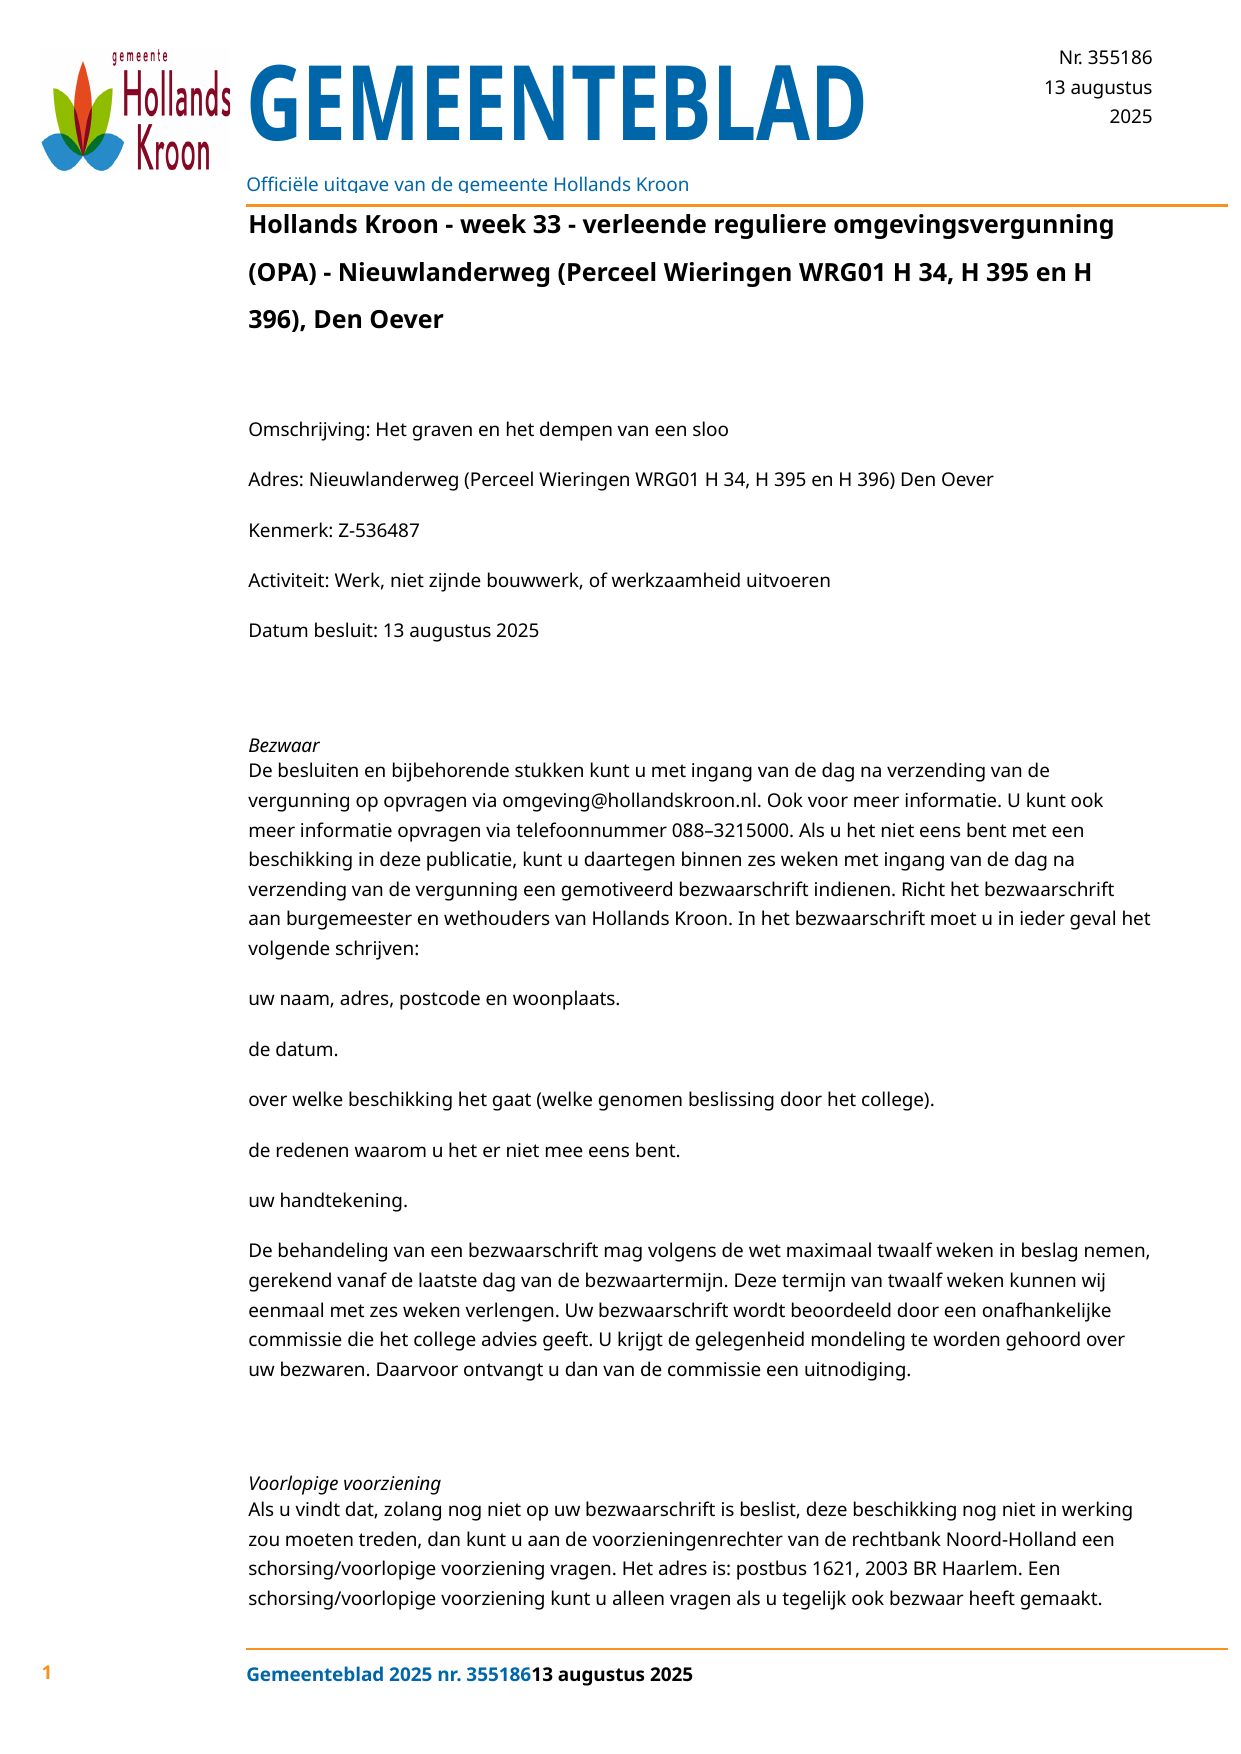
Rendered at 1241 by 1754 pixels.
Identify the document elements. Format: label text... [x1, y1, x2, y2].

text uw naam, adres, postcode en woonplaats. [248, 986, 1152, 1011]
text uw handtekening. [248, 1187, 1152, 1213]
text over welke beschikking het gaat (welke genomen beslissing door het college). [248, 1086, 1152, 1112]
text Omschrijving: Het graven en het dempen van een sloo [248, 416, 1152, 442]
text Voorlopige voorziening [248, 1470, 1152, 1496]
text De behandeling van een bezwaarschrift mag volgens de wet maximaal twaalf weken in beslag nemen, gerekend vanaf de laatste dag van de bezwaartermijn. Deze termijn van twaalf weken kunnen wij eenmaal met zes weken verlengen. Uw bezwaarschrift wordt beoordeeld door een onafhankelijke commissie die het college advies geeft. U krijgt de gelegenheid mondeling te worden gehoord over uw bezwaren. Daarvoor ontvangt u dan van de commissie een uitnodiging. [248, 1238, 1152, 1382]
picture [41, 47, 231, 172]
text Bezwaar [248, 732, 1152, 758]
text Activiteit: Werk, niet zijnde bouwwerk, of werkzaamheid uitvoeren [248, 567, 1152, 593]
text de datum. [248, 1036, 1152, 1062]
text Datum besluit: 13 augustus 2025 [248, 618, 1152, 643]
text Kenmerk: Z-536487 [248, 517, 1152, 542]
text Als u vindt dat, zolang nog niet op uw bezwaarschrift is beslist, deze beschikking nog niet in werking zou moeten treden, dan kunt u aan de voorzieningenrechter van de rechtbank Noord-Holland een schorsing/voorlopige voorziening vragen. Het adres is: postbus 1621, 2003 BR Haarlem. Een schorsing/voorlopige voorziening kunt u alleen vragen als u tegelijk ook bezwaar heeft gemaakt. [248, 1496, 1152, 1611]
text Hollands Kroon - week 33 - verleende reguliere omgevingsvergunning (OPA) - Nieuwlanderweg (Perceel Wieringen WRG01 H 34, H 395 en H 396), Den Oever [248, 207, 1152, 336]
text De besluiten en bijbehorende stukken kunt u met ingang van de dag na verzending van de vergunning op opvragen via omgeving@hollandskroon.nl. Ook voor meer informatie. U kunt ook meer informatie opvragen via telefoonnummer 088–3215000. Als u het niet eens bent met een beschikking in deze publicatie, kunt u daartegen binnen zes weken met ingang van de dag na verzending van de vergunning een gemotiveerd bezwaarschrift indienen. Richt het bezwaarschrift aan burgemeester en wethouders van Hollands Kroon. In het bezwaarschrift moet u in ieder geval het volgende schrijven: [248, 758, 1152, 961]
text Adres: Nieuwlanderweg (Perceel Wieringen WRG01 H 34, H 395 en H 396) Den Oever [248, 466, 1152, 492]
text de redenen waarom u het er niet mee eens bent. [248, 1137, 1152, 1163]
